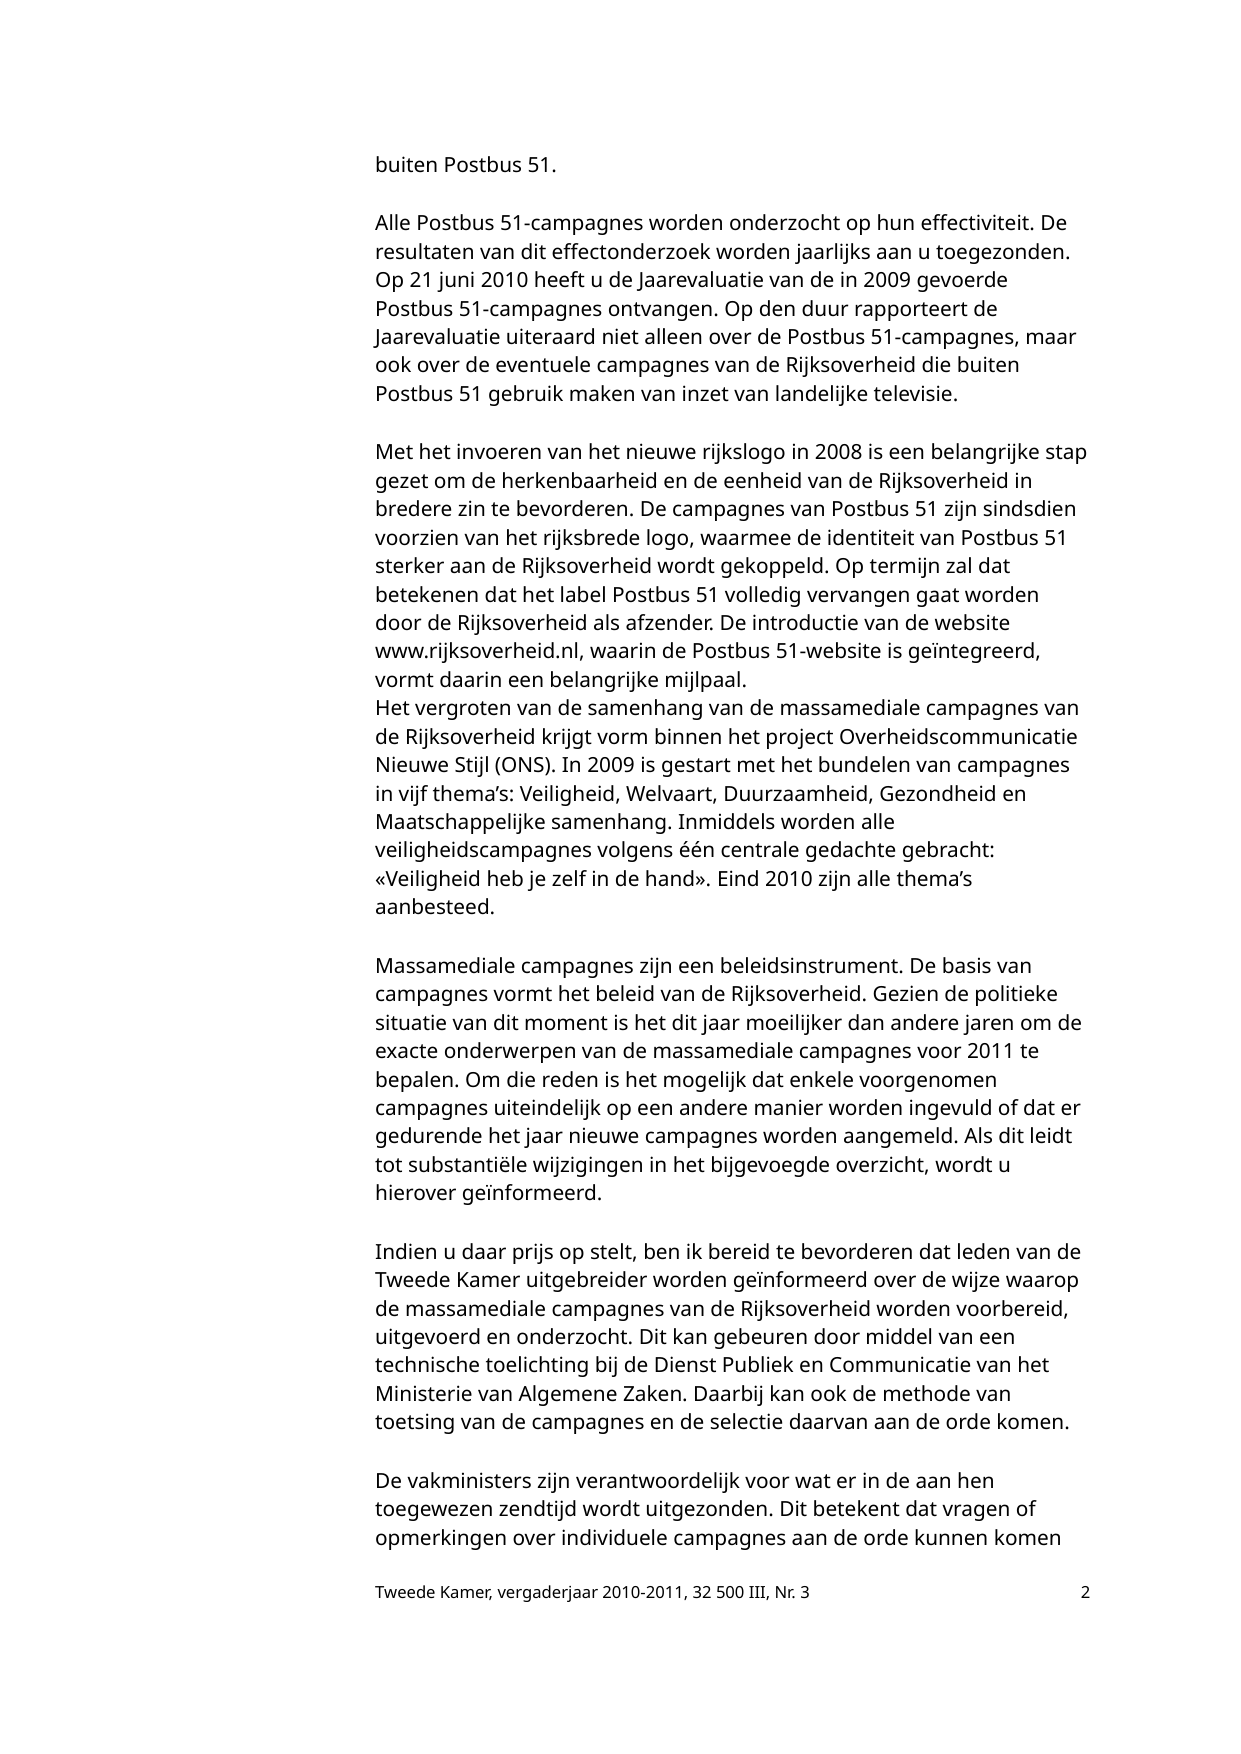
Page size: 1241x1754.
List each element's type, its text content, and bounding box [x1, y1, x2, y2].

text Massamediale campagnes zijn een beleidsinstrument. De basis van campagnes vormt het beleid van de Rijksoverheid. Gezien de politieke situatie van dit moment is het dit jaar moeilijker dan andere jaren om de exacte onderwerpen van de massamediale campagnes voor 2011 te bepalen. Om die reden is het mogelijk dat enkele voorgenomen campagnes uiteindelijk op een andere manier worden ingevuld of dat er gedurende het jaar nieuwe campagnes worden aangemeld. Als dit leidt tot substantiële wijzigingen in het bijgevoegde overzicht, wordt u hierover geïnformeerd. [375, 951, 1090, 1207]
text Het vergroten van de samenhang van de massamediale campagnes van de Rijksoverheid krijgt vorm binnen het project Overheidscommunicatie Nieuwe Stijl (ONS). In 2009 is gestart met het bundelen van campagnes in vijf thema’s: Veiligheid, Welvaart, Duurzaamheid, Gezondheid en Maatschappelijke samenhang. Inmiddels worden alle veiligheidscampagnes volgens één centrale gedachte gebracht: «Veiligheid heb je zelf in de hand». Eind 2010 zijn alle thema’s aanbesteed. [375, 693, 1090, 921]
text buiten Postbus 51. [375, 150, 1090, 178]
text Alle Postbus 51-campagnes worden onderzocht op hun effectiviteit. De resultaten van dit effectonderzoek worden jaarlijks aan u toegezonden. Op 21 juni 2010 heeft u de Jaarevaluatie van de in 2009 gevoerde Postbus 51-campagnes ontvangen. Op den duur rapporteert de Jaarevaluatie uiteraard niet alleen over de Postbus 51-campagnes, maar ook over de eventuele campagnes van de Rijksoverheid die buiten Postbus 51 gebruik maken van inzet van landelijke televisie. [375, 208, 1090, 407]
text De vakministers zijn verantwoordelijk voor wat er in de aan hen toegewezen zendtijd wordt uitgezonden. Dit betekent dat vragen of opmerkingen over individuele campagnes aan de orde kunnen komen [375, 1466, 1090, 1551]
text Met het invoeren van het nieuwe rijkslogo in 2008 is een belangrijke stap gezet om de herkenbaarheid en de eenheid van de Rijksoverheid in bredere zin te bevorderen. De campagnes van Postbus 51 zijn sindsdien voorzien van het rijksbrede logo, waarmee de identiteit van Postbus 51 sterker aan de Rijksoverheid wordt gekoppeld. Op termijn zal dat betekenen dat het label Postbus 51 volledig vervangen gaat worden door de Rijksoverheid als afzender. De introductie van de website www.rijksoverheid.nl, waarin de Postbus 51-website is geïntegreerd, vormt daarin een belangrijke mijlpaal. [375, 437, 1090, 693]
text Indien u daar prijs op stelt, ben ik bereid te bevorderen dat leden van de Tweede Kamer uitgebreider worden geïnformeerd over de wijze waarop de massamediale campagnes van de Rijksoverheid worden voorbereid, uitgevoerd en onderzocht. Dit kan gebeuren door middel van een technische toelichting bij de Dienst Publiek en Communicatie van het Ministerie van Algemene Zaken. Daarbij kan ook de methode van toetsing van de campagnes en de selectie daarvan aan de orde komen. [375, 1237, 1090, 1436]
